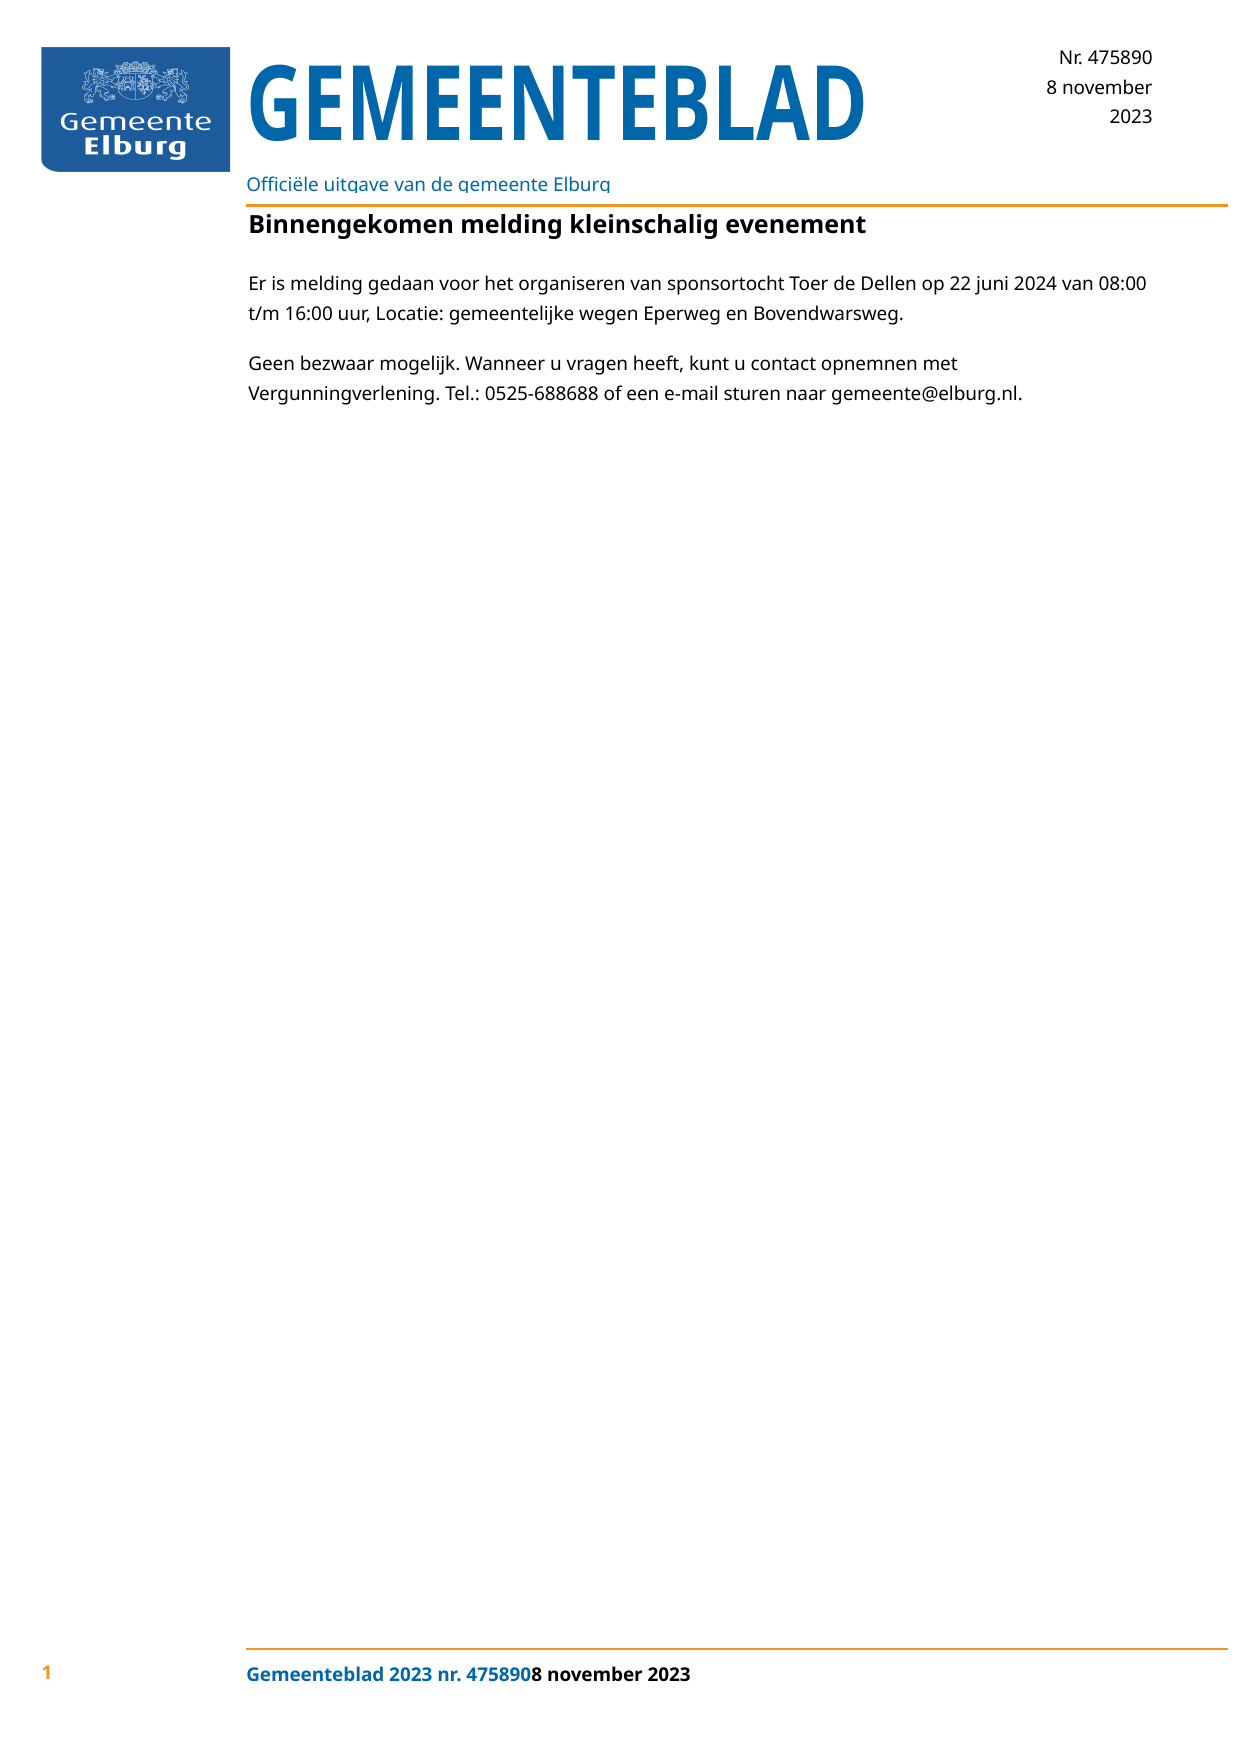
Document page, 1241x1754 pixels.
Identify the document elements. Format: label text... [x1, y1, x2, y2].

picture [41, 47, 231, 172]
text Er is melding gedaan voor het organiseren van sponsortocht Toer de Dellen op 22 juni 2024 van 08:00 t/m 16:00 uur, Locatie: gemeentelijke wegen Eperweg en Bovendwarsweg. [248, 270, 1152, 326]
text Geen bezwaar mogelijk. Wanneer u vragen heeft, kunt u contact opnemnen met Vergunningverlening. Tel.: 0525-688688 of een e-mail sturen naar gemeente@elburg.nl. [248, 350, 1152, 406]
text Binnengekomen melding kleinschalig evenement [248, 207, 1152, 241]
